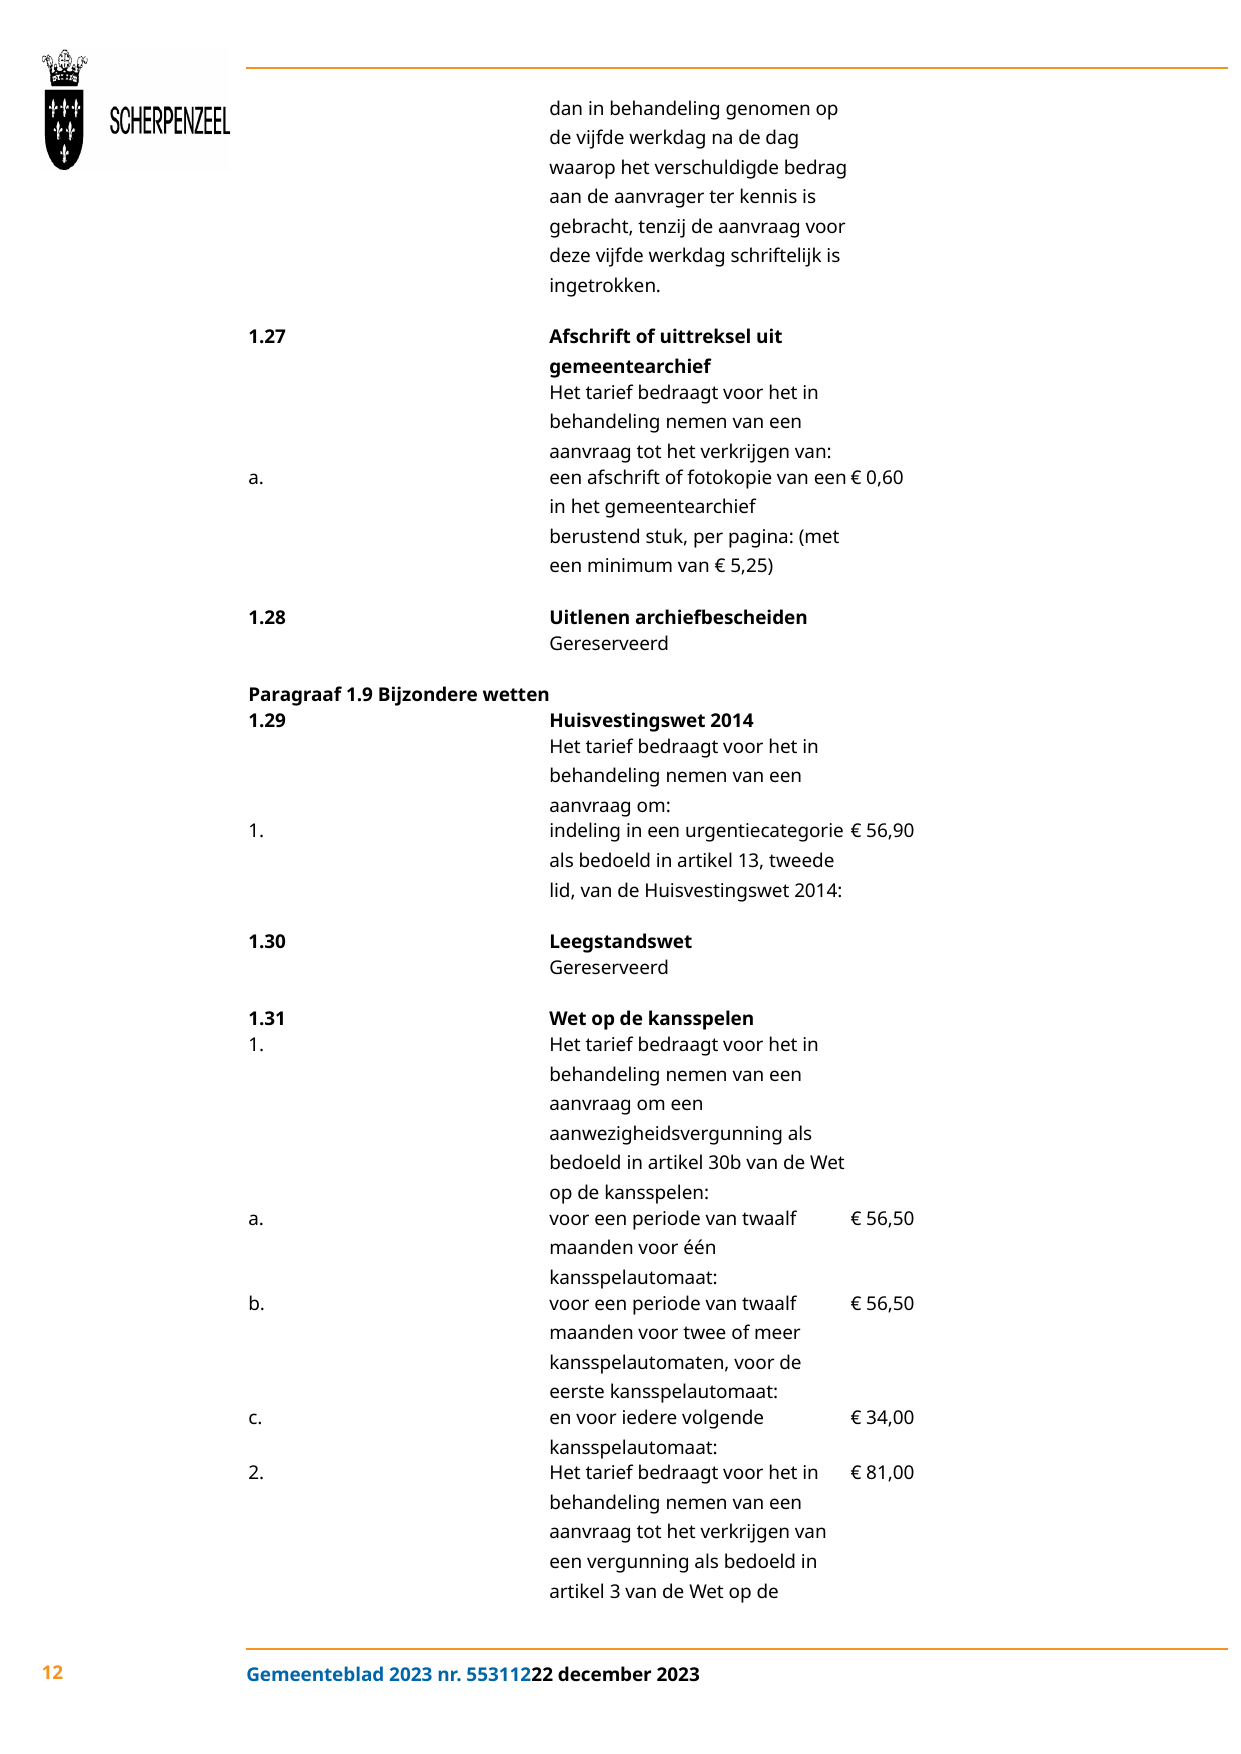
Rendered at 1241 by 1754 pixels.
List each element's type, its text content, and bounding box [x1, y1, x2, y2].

table_cell [549, 579, 850, 604]
table_cell [850, 579, 1152, 604]
table_cell 1.31 [248, 1006, 549, 1031]
table_cell [248, 954, 549, 980]
table_cell voor een periode van twaalf maanden voor één kansspelautomaat: [549, 1205, 850, 1290]
table_cell Het tarief bedraagt voor het in behandeling nemen van een aanvraag tot het verkrijgen van een vergunning als bedoeld in artikel 3 van de Wet op de [549, 1460, 850, 1604]
table_cell € 81,00 [850, 1460, 1152, 1604]
table_cell [248, 298, 549, 324]
table_cell [850, 630, 1152, 656]
table_cell € 0,60 [850, 464, 1152, 578]
table_cell een afschrift of fotokopie van een in het gemeentearchief berustend stuk, per pagina: (met een minimum van € 5,25) [549, 464, 850, 578]
table_cell 1. [248, 818, 549, 903]
table_cell c. [248, 1404, 549, 1459]
table_cell Het tarief bedraagt voor het in behandeling nemen van een aanvraag om een aanwezigheidsvergunning als bedoeld in artikel 30b van de Wet op de kansspelen: [549, 1031, 850, 1205]
table_cell Uitlenen archiefbescheiden [549, 604, 850, 630]
table_cell 2. [248, 1460, 549, 1604]
table_cell [248, 630, 549, 656]
table_cell 1.27 [248, 324, 549, 379]
table_cell [248, 656, 549, 681]
table_cell dan in behandeling genomen op de vijfde werkdag na de dag waarop het verschuldigde bedrag aan de aanvrager ter kennis is gebracht, tenzij de aanvraag voor deze vijfde werkdag schriftelijk is ingetrokken. [549, 95, 850, 298]
table_cell Gereserveerd [549, 630, 850, 656]
table_cell [248, 95, 549, 298]
table_cell [850, 604, 1152, 630]
table_cell 1. [248, 1031, 549, 1205]
table_cell Afschrift of uittreksel uit gemeentearchief [549, 324, 850, 379]
table_cell [850, 298, 1152, 324]
table_cell € 56,50 [850, 1205, 1152, 1290]
table_cell Paragraaf 1.9 Bijzondere wetten [248, 681, 1152, 707]
table_cell Gereserveerd [549, 954, 850, 980]
table_cell [850, 928, 1152, 954]
table_cell 1.29 [248, 707, 549, 733]
table_cell [248, 579, 549, 604]
table_cell [850, 379, 1152, 464]
table_cell [248, 733, 549, 818]
table_cell [549, 656, 850, 681]
table_cell € 56,90 [850, 818, 1152, 903]
table_cell [850, 954, 1152, 980]
table_cell Huisvestingswet 2014 [549, 707, 850, 733]
table_cell [248, 903, 549, 928]
table_cell voor een periode van twaalf maanden voor twee of meer kansspelautomaten, voor de eerste kansspelautomaat: [549, 1290, 850, 1404]
table_cell en voor iedere volgende kansspelautomaat: [549, 1404, 850, 1459]
table_cell [850, 1006, 1152, 1031]
table_cell [248, 980, 549, 1006]
table_cell [549, 980, 850, 1006]
table_cell indeling in een urgentiecategorie als bedoeld in artikel 13, tweede lid, van de Huisvestingswet 2014: [549, 818, 850, 903]
table_cell € 34,00 [850, 1404, 1152, 1459]
table_cell Leegstandswet [549, 928, 850, 954]
table_cell [850, 1031, 1152, 1205]
table_cell [549, 903, 850, 928]
table_cell Het tarief bedraagt voor het in behandeling nemen van een aanvraag tot het verkrijgen van: [549, 379, 850, 464]
table_cell Het tarief bedraagt voor het in behandeling nemen van een aanvraag om: [549, 733, 850, 818]
table_cell [850, 903, 1152, 928]
table_cell b. [248, 1290, 549, 1404]
table_cell [850, 733, 1152, 818]
table_cell a. [248, 1205, 549, 1290]
table_cell [549, 298, 850, 324]
table_cell 1.28 [248, 604, 549, 630]
picture [41, 47, 231, 172]
table_cell [850, 656, 1152, 681]
table_cell [850, 707, 1152, 733]
table_cell Wet op de kansspelen [549, 1006, 850, 1031]
table_cell [850, 980, 1152, 1006]
table_cell [850, 95, 1152, 298]
table_cell 1.30 [248, 928, 549, 954]
table_cell € 56,50 [850, 1290, 1152, 1404]
table_cell [248, 379, 549, 464]
table_cell [850, 324, 1152, 379]
table_cell a. [248, 464, 549, 578]
